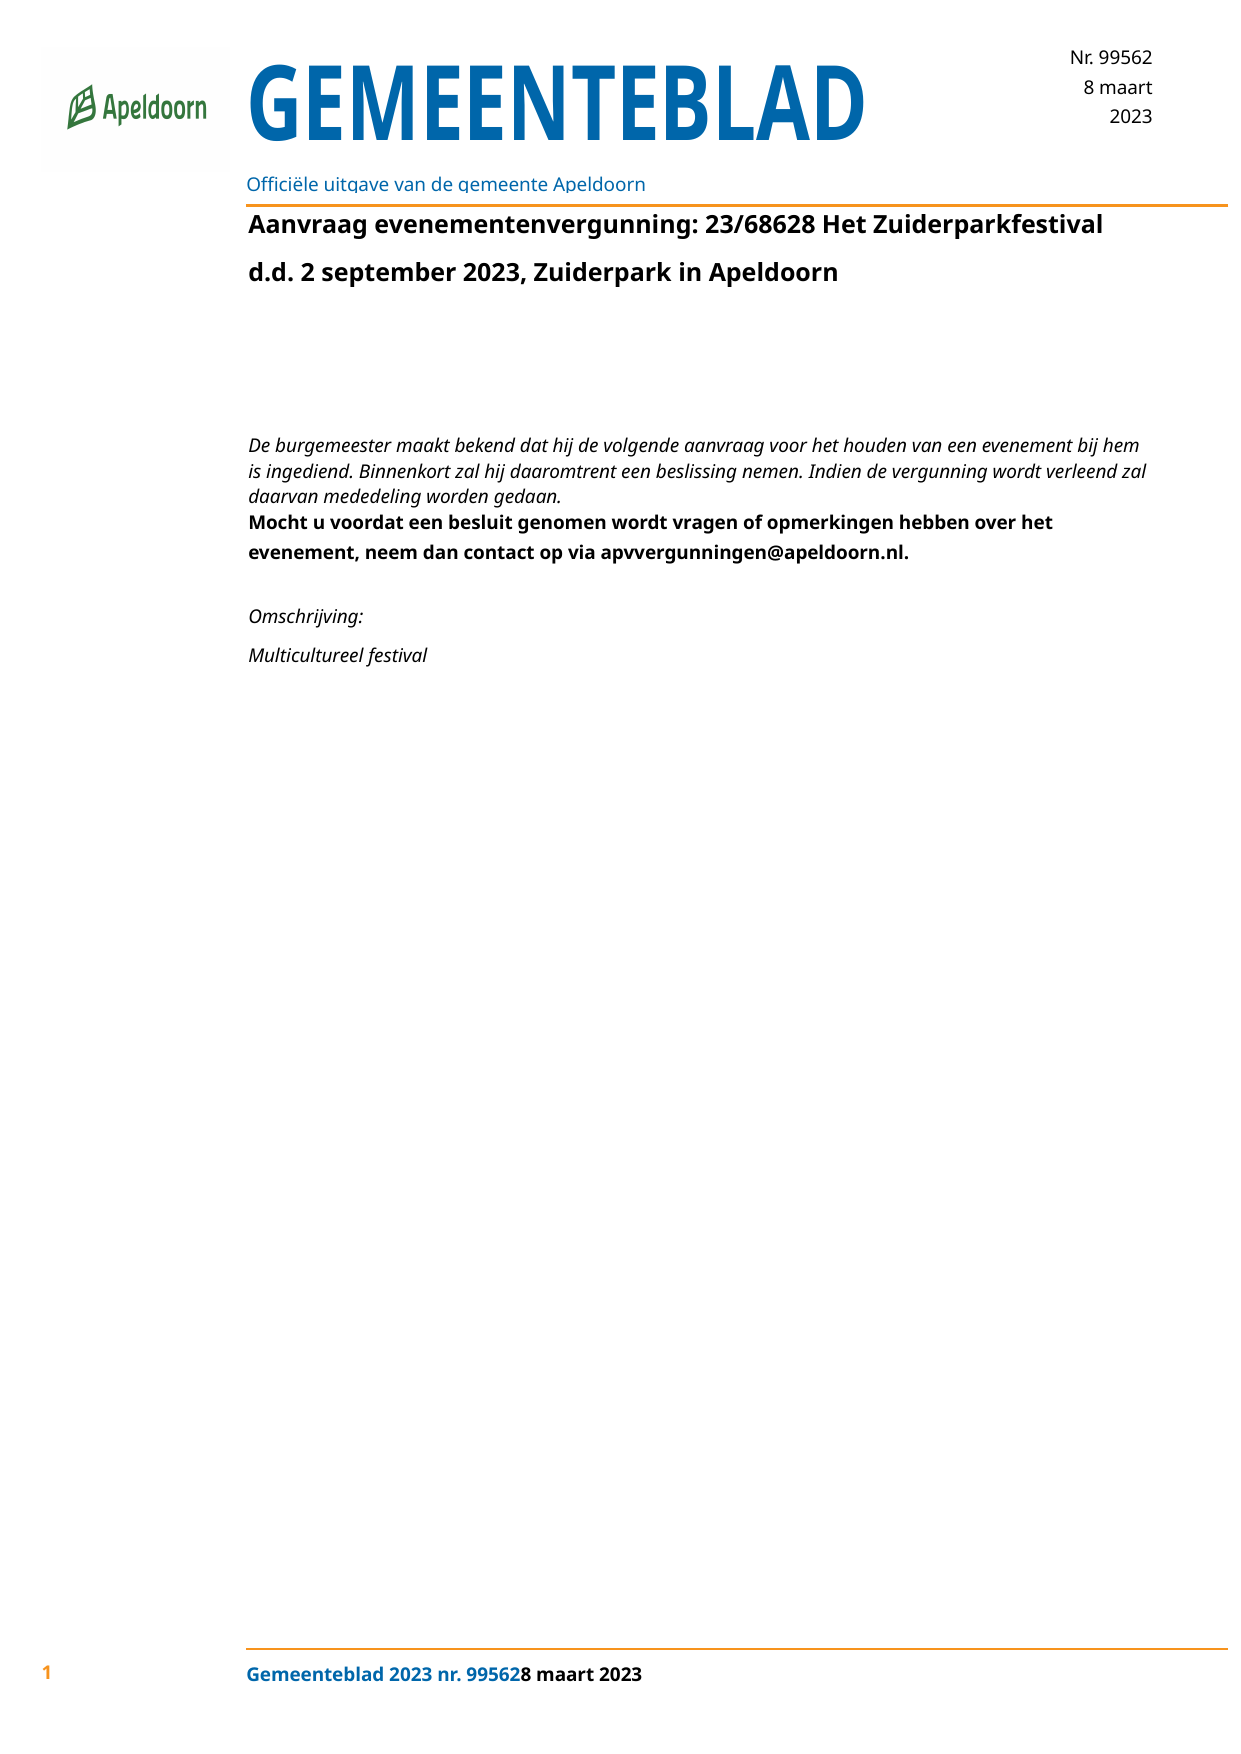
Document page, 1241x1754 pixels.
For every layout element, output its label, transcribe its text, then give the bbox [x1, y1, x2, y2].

text Aanvraag evenementenvergunning: 23/68628 Het Zuiderparkfestival d.d. 2 september 2023, Zuiderpark in Apeldoorn [248, 207, 1152, 288]
text Mocht u voordat een besluit genomen wordt vragen of opmerkingen hebben over het evenement, neem dan contact op via apvvergunningen@apeldoorn.nl. [248, 509, 1152, 565]
picture [41, 47, 231, 172]
text Omschrijving: [248, 603, 1152, 629]
text De burgemeester maakt bekend dat hij de volgende aanvraag voor het houden van een evenement bij hem is ingediend. Binnenkort zal hij daaromtrent een beslissing nemen. Indien de vergunning wordt verleend zal daarvan mededeling worden gedaan. [248, 432, 1152, 509]
text Multicultureel festival [248, 642, 1152, 668]
